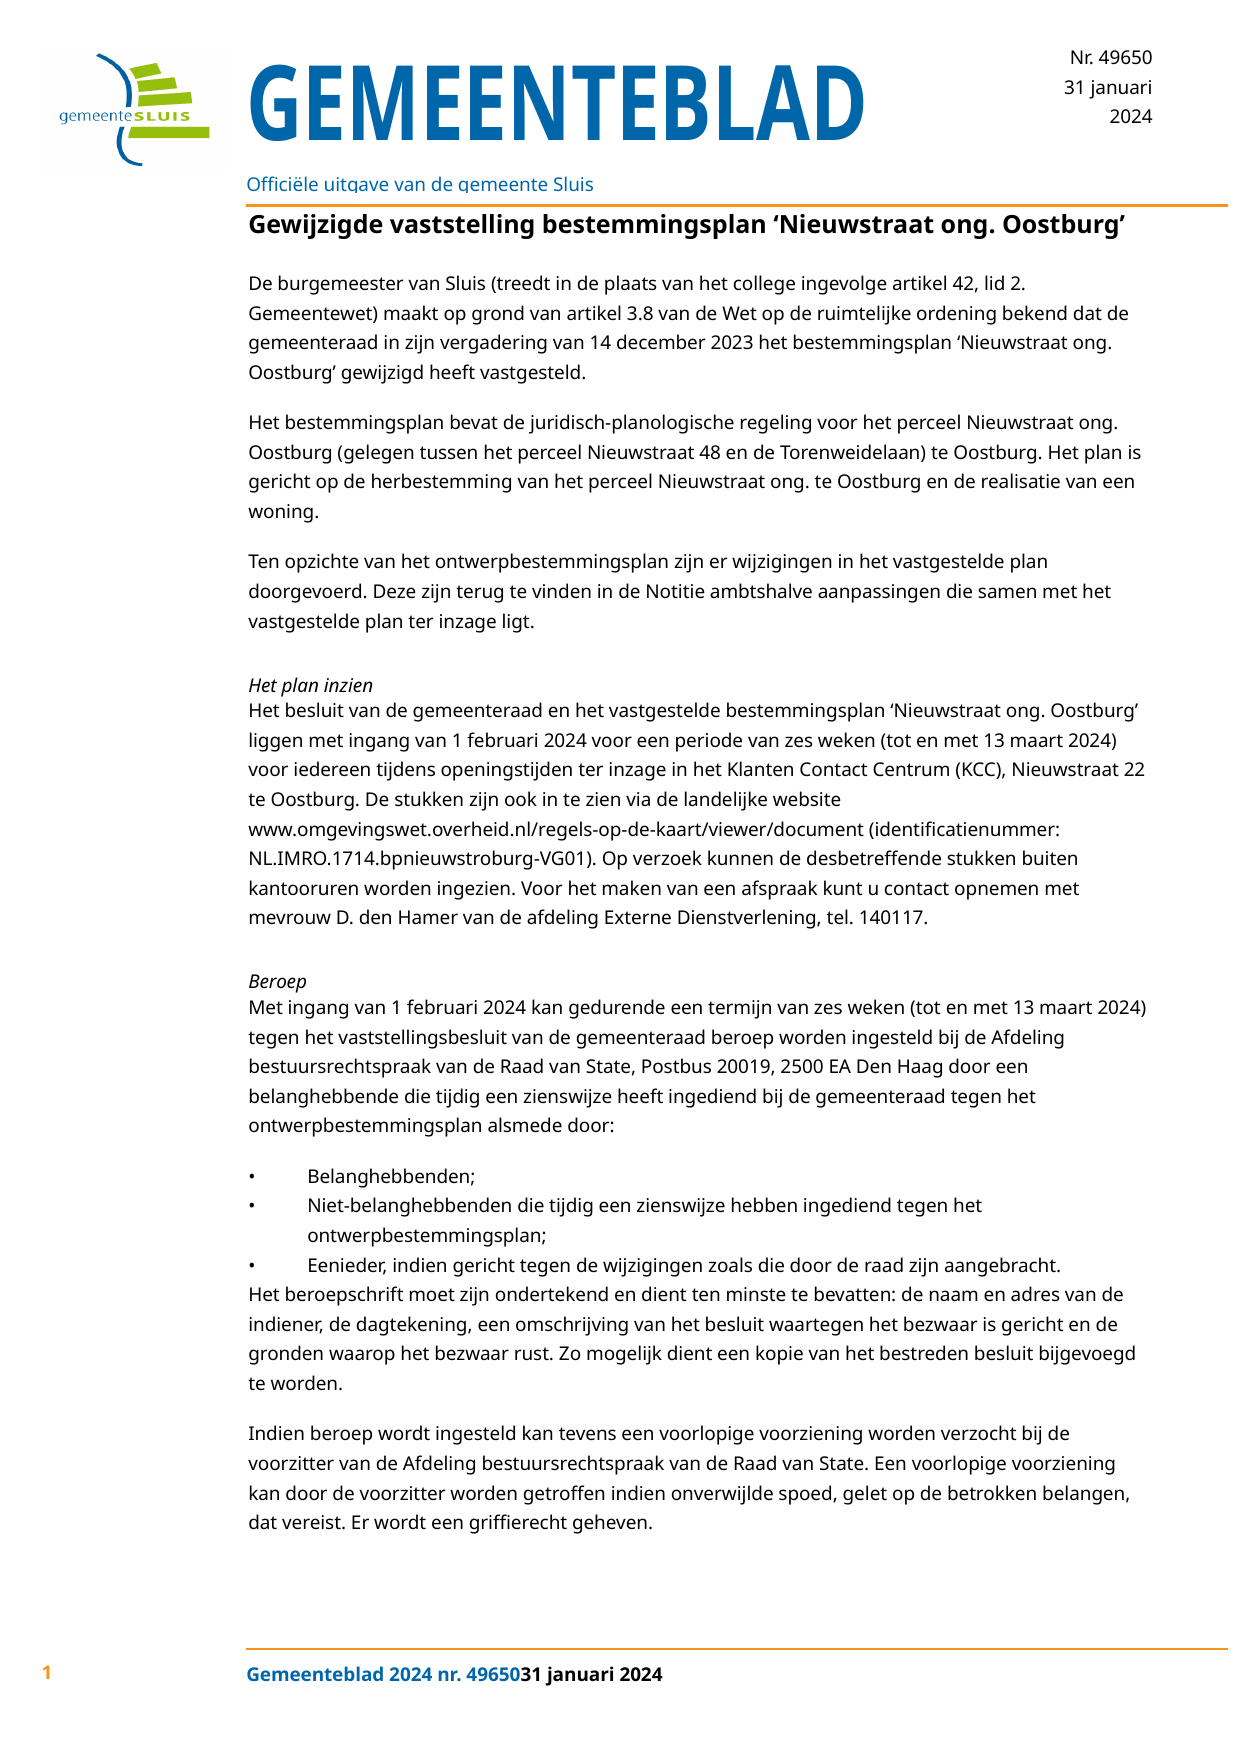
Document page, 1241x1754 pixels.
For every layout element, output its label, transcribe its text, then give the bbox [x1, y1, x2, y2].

text De burgemeester van Sluis (treedt in de plaats van het college ingevolge artikel 42, lid 2. Gemeentewet) maakt op grond van artikel 3.8 van de Wet op de ruimtelijke ordening bekend dat de gemeenteraad in zijn vergadering van 14 december 2023 het bestemmingsplan ‘Nieuwstraat ong. Oostburg’ gewijzigd heeft vastgesteld. [248, 270, 1152, 385]
text Gewijzigde vaststelling bestemmingsplan ‘Nieuwstraat ong. Oostburg’ [248, 207, 1152, 241]
list Eenieder, indien gericht tegen de wijzigingen zoals die door de raad zijn aangebracht. [248, 1252, 1152, 1277]
list Niet-belanghebbenden die tijdig een zienswijze hebben ingediend tegen het ontwerpbestemmingsplan; [248, 1193, 1152, 1248]
text Indien beroep wordt ingesteld kan tevens een voorlopige voorziening worden verzocht bij de voorzitter van de Afdeling bestuursrechtspraak van de Raad van State. Een voorlopige voorziening kan door de voorzitter worden getroffen indien onverwijlde spoed, gelet op de betrokken belangen, dat vereist. Er wordt een griffierecht geheven. [248, 1421, 1152, 1535]
text Het besluit van de gemeenteraad en het vastgestelde bestemmingsplan ‘Nieuwstraat ong. Oostburg’ liggen met ingang van 1 februari 2024 voor een periode van zes weken (tot en met 13 maart 2024) voor iedereen tijdens openingstijden ter inzage in het Klanten Contact Centrum (KCC), Nieuwstraat 22 te Oostburg. De stukken zijn ook in te zien via de landelijke website www.omgevingswet.overheid.nl/regels-op-de-kaart/viewer/document (identificatienummer: NL.IMRO.1714.bpnieuwstroburg-VG01). Op verzoek kunnen de desbetreffende stukken buiten kantooruren worden ingezien. Voor het maken van een afspraak kunt u contact opnemen met mevrouw D. den Hamer van de afdeling Externe Dienstverlening, tel. 140117. [248, 697, 1152, 930]
list Belanghebbenden; [248, 1163, 1152, 1189]
text Het plan inzien [248, 672, 1152, 697]
text Het bestemmingsplan bevat de juridisch-planologische regeling voor het perceel Nieuwstraat ong. Oostburg (gelegen tussen het perceel Nieuwstraat 48 en de Torenweidelaan) te Oostburg. Het plan is gericht op de herbestemming van het perceel Nieuwstraat ong. te Oostburg en de realisatie van een woning. [248, 409, 1152, 524]
text Ten opzichte van het ontwerpbestemmingsplan zijn er wijzigingen in het vastgestelde plan doorgevoerd. Deze zijn terug te vinden in de Notitie ambtshalve aanpassingen die samen met het vastgestelde plan ter inzage ligt. [248, 549, 1152, 633]
text Het beroepschrift moet zijn ondertekend en dient ten minste te bevatten: de naam en adres van de indiener, de dagtekening, een omschrijving van het besluit waartegen het bezwaar is gericht en de gronden waarop het bezwaar rust. Zo mogelijk dient een kopie van het bestreden besluit bijgevoegd te worden. [248, 1281, 1152, 1396]
text Beroep [248, 968, 1152, 994]
picture [41, 47, 231, 172]
text Met ingang van 1 februari 2024 kan gedurende een termijn van zes weken (tot en met 13 maart 2024) tegen het vaststellingsbesluit van de gemeenteraad beroep worden ingesteld bij de Afdeling bestuursrechtspraak van de Raad van State, Postbus 20019, 2500 EA Den Haag door een belanghebbende die tijdig een zienswijze heeft ingediend bij de gemeenteraad tegen het ontwerpbestemmingsplan alsmede door: [248, 994, 1152, 1138]
